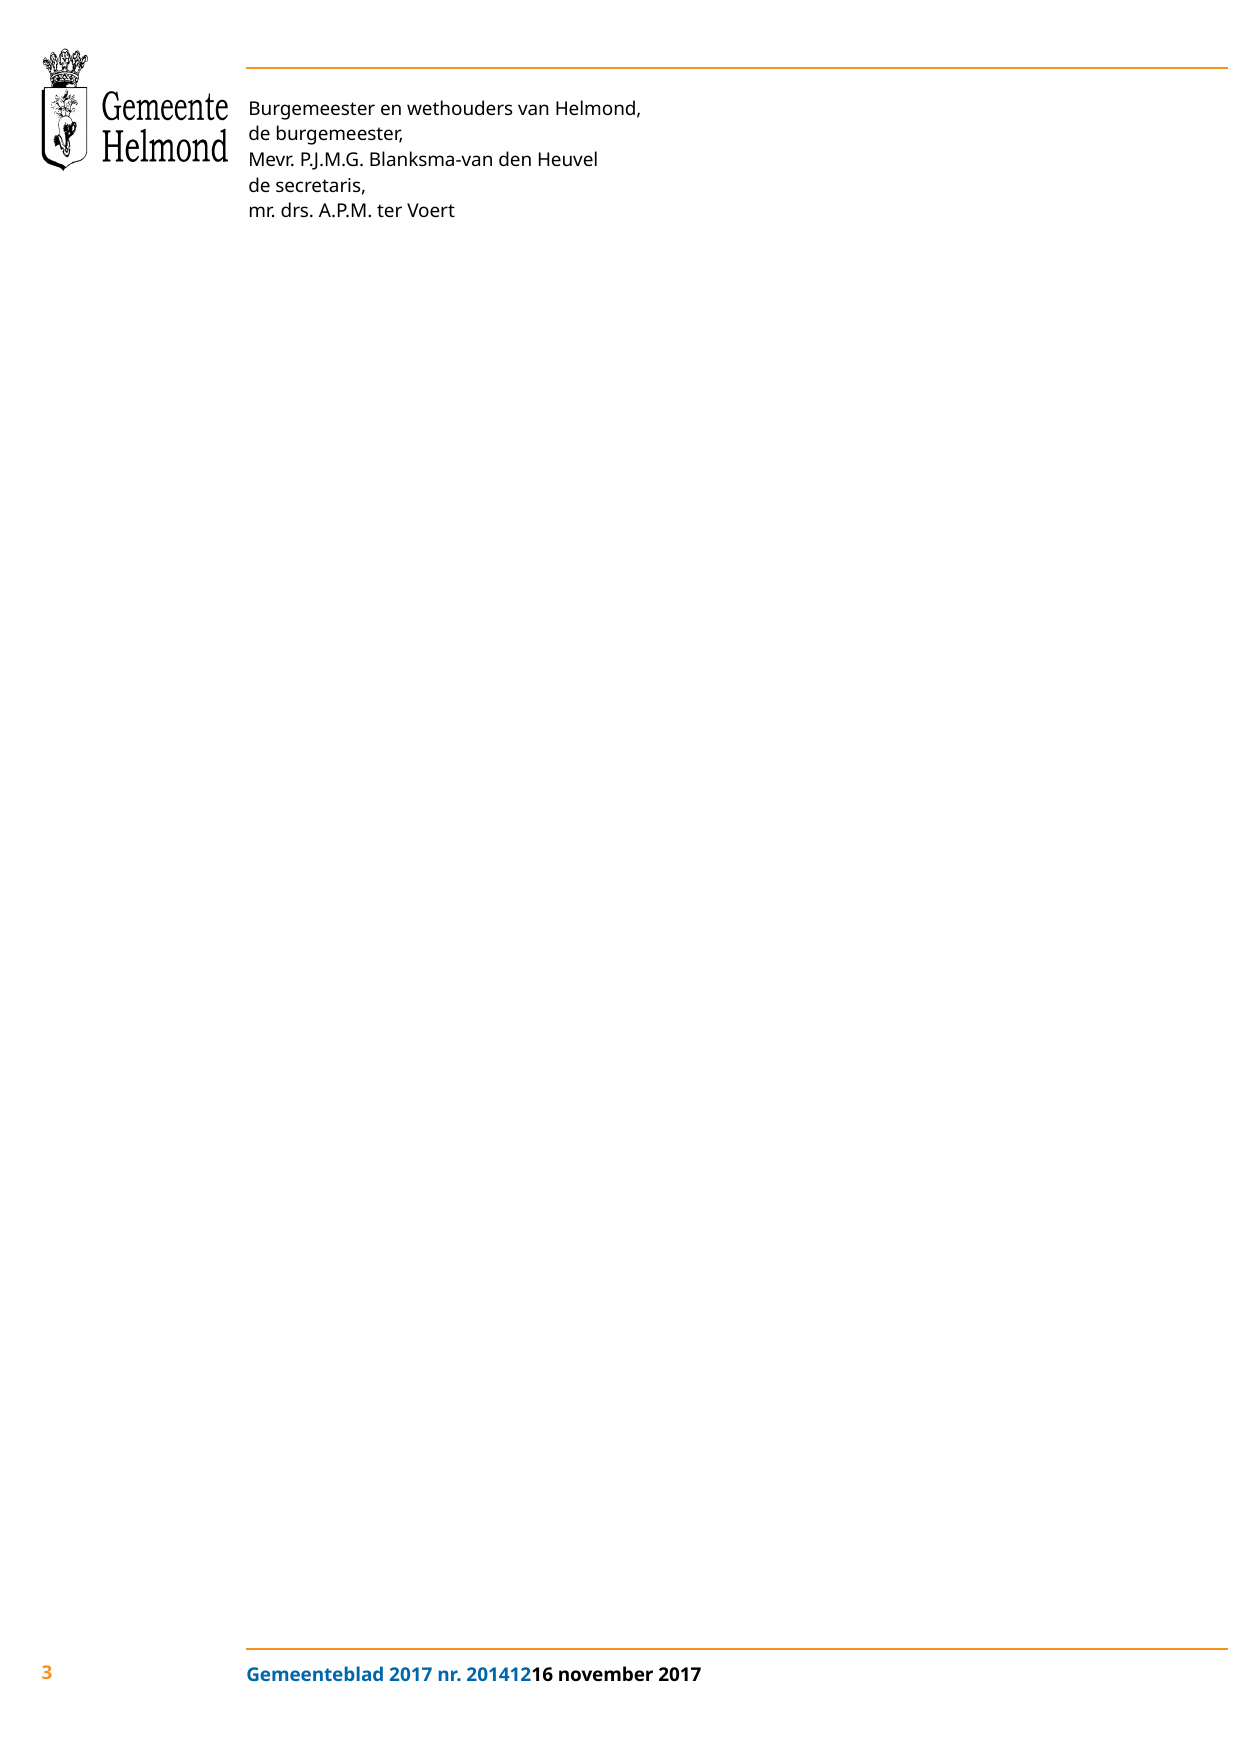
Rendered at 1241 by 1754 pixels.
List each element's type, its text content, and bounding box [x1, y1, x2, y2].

text mr. drs. A.P.M. ter Voert [248, 198, 1152, 223]
text de secretaris, [248, 172, 1152, 198]
text Mevr. P.J.M.G. Blanksma-van den Heuvel [248, 146, 1152, 172]
text Burgemeester en wethouders van Helmond, [248, 95, 1152, 121]
picture [41, 47, 231, 172]
text de burgemeester, [248, 121, 1152, 146]
